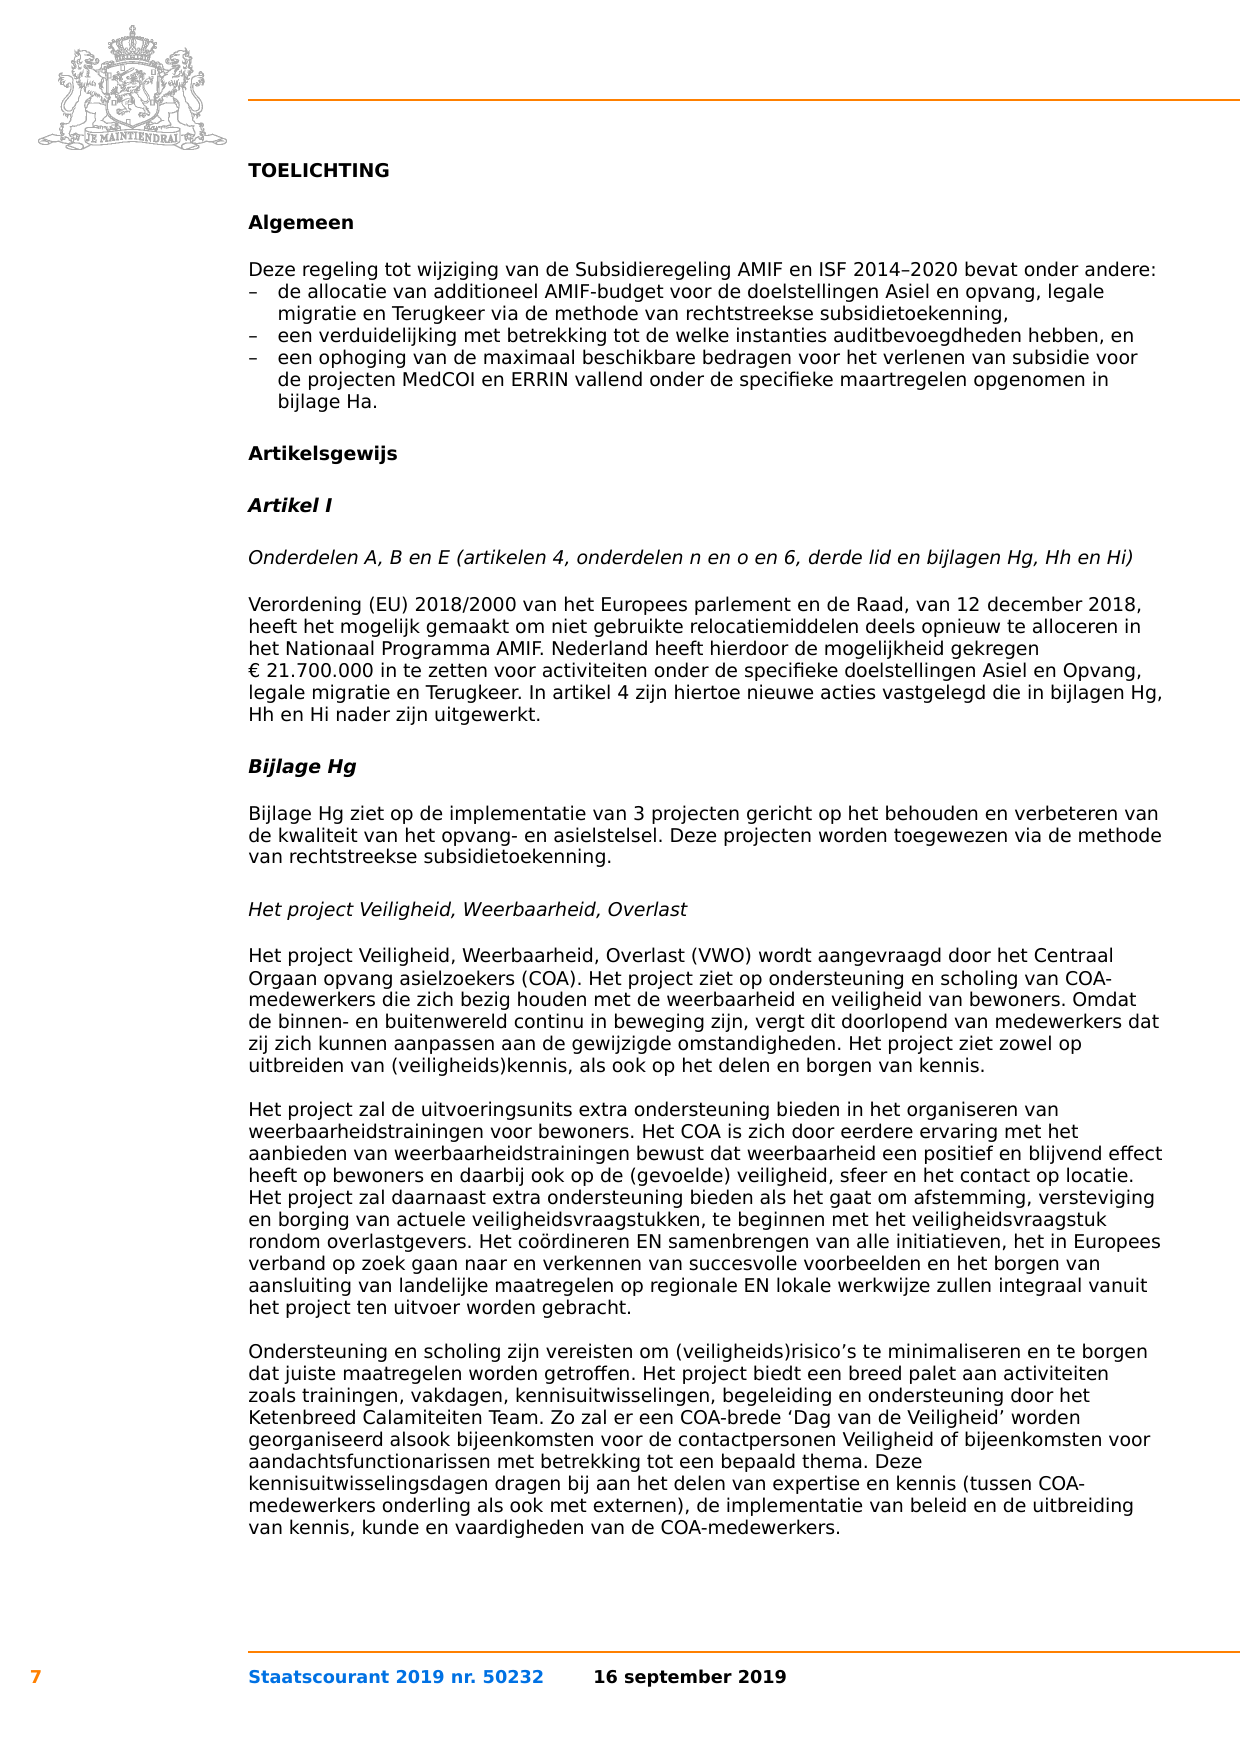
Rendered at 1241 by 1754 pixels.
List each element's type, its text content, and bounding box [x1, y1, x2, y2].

text Ondersteuning en scholing zijn vereisten om (veiligheids)risico’s te minimaliseren en te borgen dat juiste maatregelen worden getroffen. Het project biedt een breed palet aan activiteiten zoals trainingen, vakdagen, kennisuitwisselingen, begeleiding en ondersteuning door het Ketenbreed Calamiteiten Team. Zo zal er een COA-brede ‘Dag van de Veiligheid’ worden georganiseerd alsook bijeenkomsten voor de contactpersonen Veiligheid of bijeenkomsten voor aandachtsfunctionarissen met betrekking tot een bepaald thema. Deze kennisuitwisselingsdagen dragen bij aan het delen van expertise en kennis (tussen COA-medewerkers onderling als ook met externen), de implementatie van beleid en de uitbreiding van kennis, kunde en vaardigheden van de COA-medewerkers. [248, 1341, 1163, 1539]
text Het project zal de uitvoeringsunits extra ondersteuning bieden in het organiseren van weerbaarheidstrainingen voor bewoners. Het COA is zich door eerdere ervaring met het aanbieden van weerbaarheidstrainingen bewust dat weerbaarheid een positief en blijvend effect heeft op bewoners en daarbij ook op de (gevoelde) veiligheid, sfeer en het contact op locatie. Het project zal daarnaast extra ondersteuning bieden als het gaat om afstemming, versteviging en borging van actuele veiligheidsvraagstukken, te beginnen met het veiligheidsvraagstuk rondom overlastgevers. Het coördineren EN samenbrengen van alle initiatieven, het in Europees verband op zoek gaan naar en verkennen van succesvolle voorbeelden en het borgen van aansluiting van landelijke maatregelen op regionale EN lokale werkwijze zullen integraal vanuit het project ten uitvoer worden gebracht. [248, 1099, 1163, 1319]
subtitle Bijlage Hg [248, 756, 1163, 777]
subtitle Artikelsgewijs [248, 443, 1163, 465]
text – de allocatie van additioneel AMIF-budget voor de doelstellingen Asiel en opvang, legale migratie en Terugkeer via de methode van rechtstreekse subsidietoekenning, [248, 281, 1163, 325]
text – een verduidelijking met betrekking tot de welke instanties auditbevoegdheden hebben, en [248, 325, 1163, 347]
subtitle Het project Veiligheid, Weerbaarheid, Overlast [248, 898, 1163, 920]
text Het project Veiligheid, Weerbaarheid, Overlast (VWO) wordt aangevraagd door het Centraal Orgaan opvang asielzoekers (COA). Het project ziet op ondersteuning en scholing van COA-medewerkers die zich bezig houden met de weerbaarheid en veiligheid van bewoners. Omdat de binnen- en buitenwereld continu in beweging zijn, vergt dit doorlopend van medewerkers dat zij zich kunnen aanpassen aan de gewijzigde omstandigheden. Het project ziet zowel op uitbreiden van (veiligheids)kennis, als ook op het delen en borgen van kennis. [248, 945, 1163, 1077]
subtitle Artikel I [248, 495, 1163, 517]
text – een ophoging van de maximaal beschikbare bedragen voor het verlenen van subsidie voor de projecten MedCOI en ERRIN vallend onder de specifieke maartregelen opgenomen in bijlage Ha. [248, 347, 1163, 413]
subtitle TOELICHTING [248, 160, 1163, 182]
subtitle Onderdelen A, B en E (artikelen 4, onderdelen n en o en 6, derde lid en bijlagen Hg, Hh en Hi) [248, 547, 1163, 569]
subtitle Algemeen [248, 212, 1163, 234]
text Verordening (EU) 2018/2000 van het Europees parlement en de Raad, van 12 december 2018, heeft het mogelijk gemaakt om niet gebruikte relocatiemiddelen deels opnieuw te alloceren in het Nationaal Programma AMIF. Nederland heeft hierdoor de mogelijkheid gekregen € 21.700.000 in te zetten voor activiteiten onder de specifieke doelstellingen Asiel en Opvang, legale migratie en Terugkeer. In artikel 4 zijn hiertoe nieuwe acties vastgelegd die in bijlagen Hg, Hh en Hi nader zijn uitgewerkt. [248, 594, 1163, 726]
picture [38, 25, 227, 150]
text Bijlage Hg ziet op de implementatie van 3 projecten gericht op het behouden en verbeteren van de kwaliteit van het opvang- en asielstelsel. Deze projecten worden toegewezen via de methode van rechtstreekse subsidietoekenning. [248, 802, 1163, 868]
text Deze regeling tot wijziging van de Subsidieregeling AMIF en ISF 2014–2020 bevat onder andere: [248, 259, 1163, 281]
